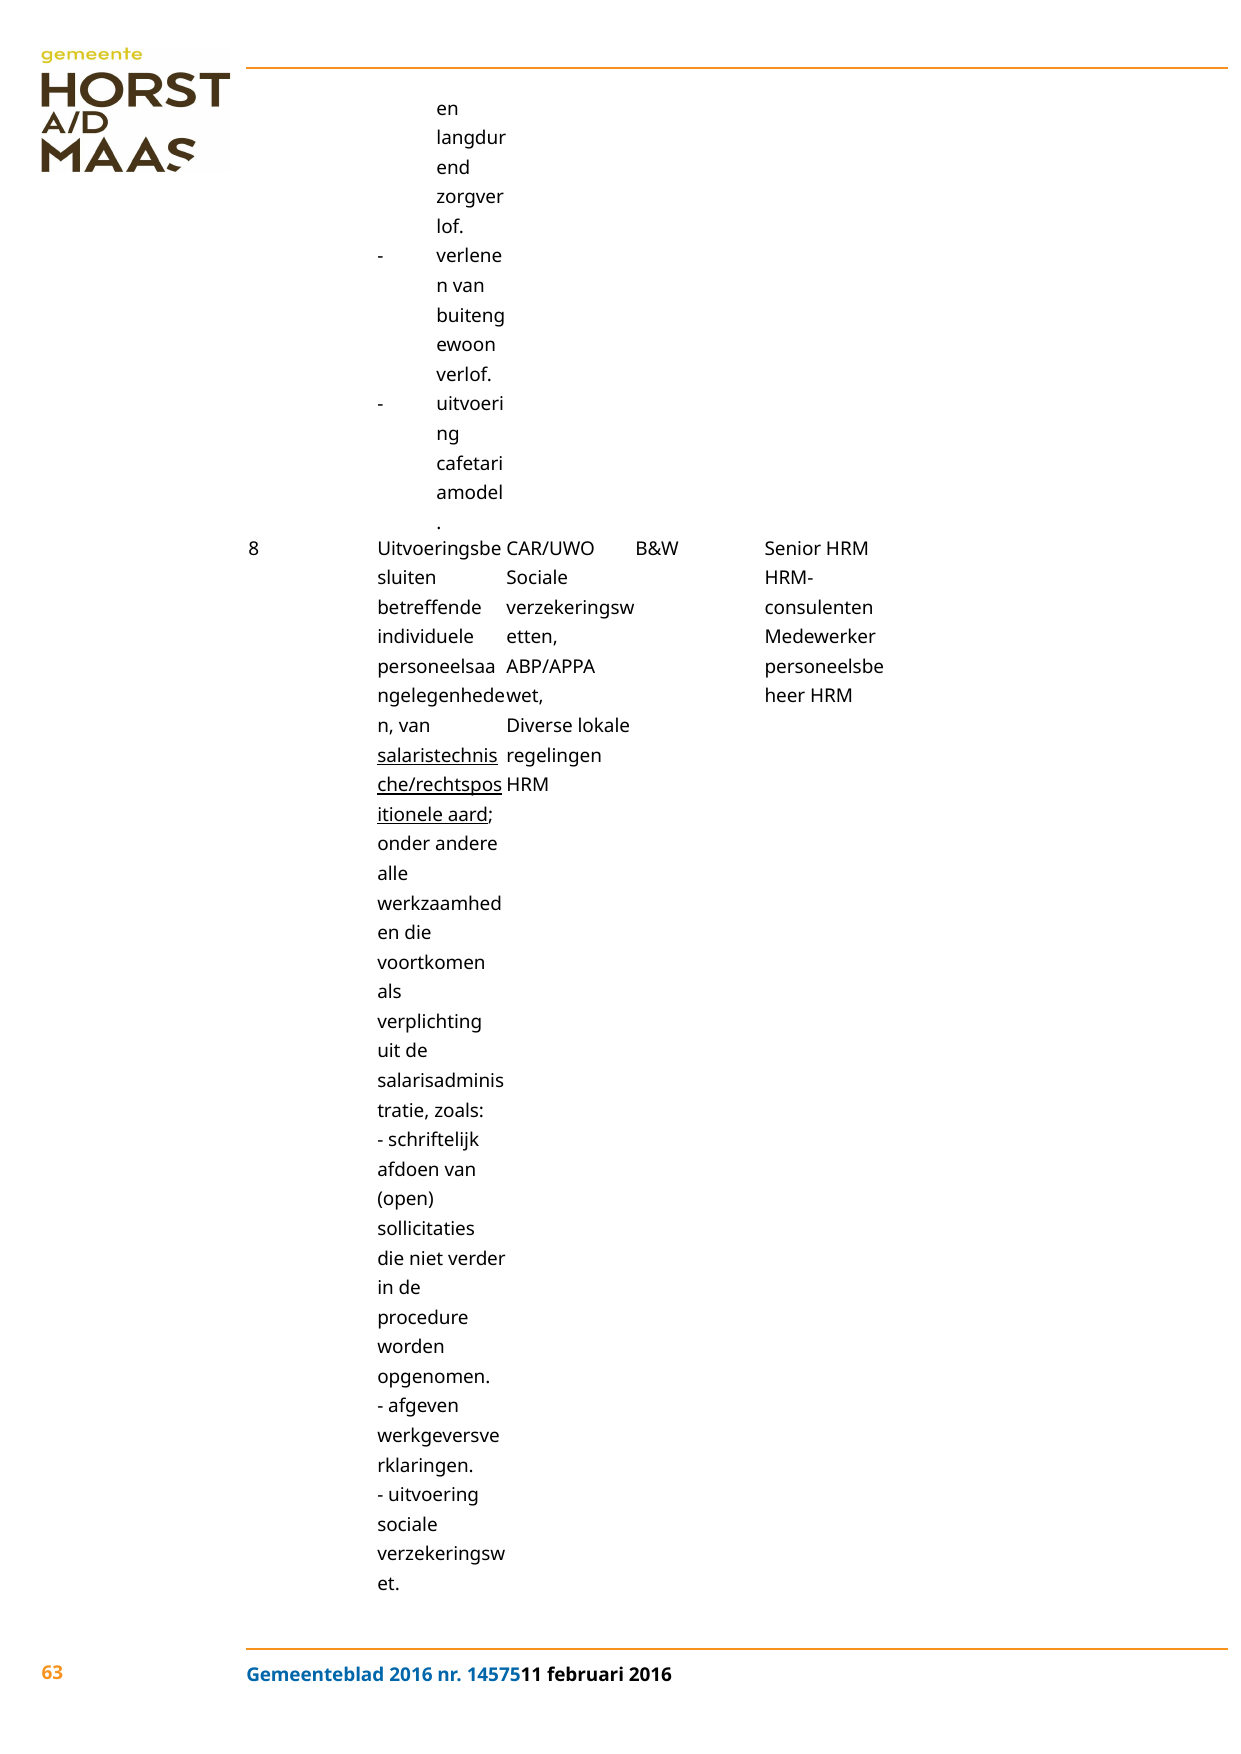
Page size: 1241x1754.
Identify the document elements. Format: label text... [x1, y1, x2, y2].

table_cell [764, 95, 893, 535]
table_cell Senior HRM HRM-consulenten Medewerker personeelsbeheer HRM [764, 535, 893, 1596]
table_cell B&W [635, 535, 764, 1596]
table_cell [894, 535, 1022, 1596]
table_cell [635, 95, 764, 535]
table_cell 8 [248, 535, 377, 1596]
table_cell [506, 95, 635, 535]
table_cell en langdurend zorgverlof. verlenen van buitengewoon verlof. uitvoering cafetariamodel. [377, 95, 506, 535]
table_cell [894, 95, 1022, 535]
table_cell Uitvoeringsbesluiten betreffende individuele personeelsaangelegenheden, van salaristechnische/rechtspositionele aard; onder andere alle werkzaamheden die voortkomen als verplichting uit de salarisadministratie, zoals: - schriftelijk afdoen van (open) sollicitaties die niet verder in de procedure worden opgenomen. - afgeven werkgeversverklaringen. - uitvoering sociale verzekeringswet. [377, 535, 506, 1596]
table_cell CAR/UWO Sociale verzekeringswetten, ABP/APPA wet, Diverse lokale regelingen HRM [506, 535, 635, 1596]
table_cell [248, 95, 377, 535]
picture [41, 47, 231, 172]
